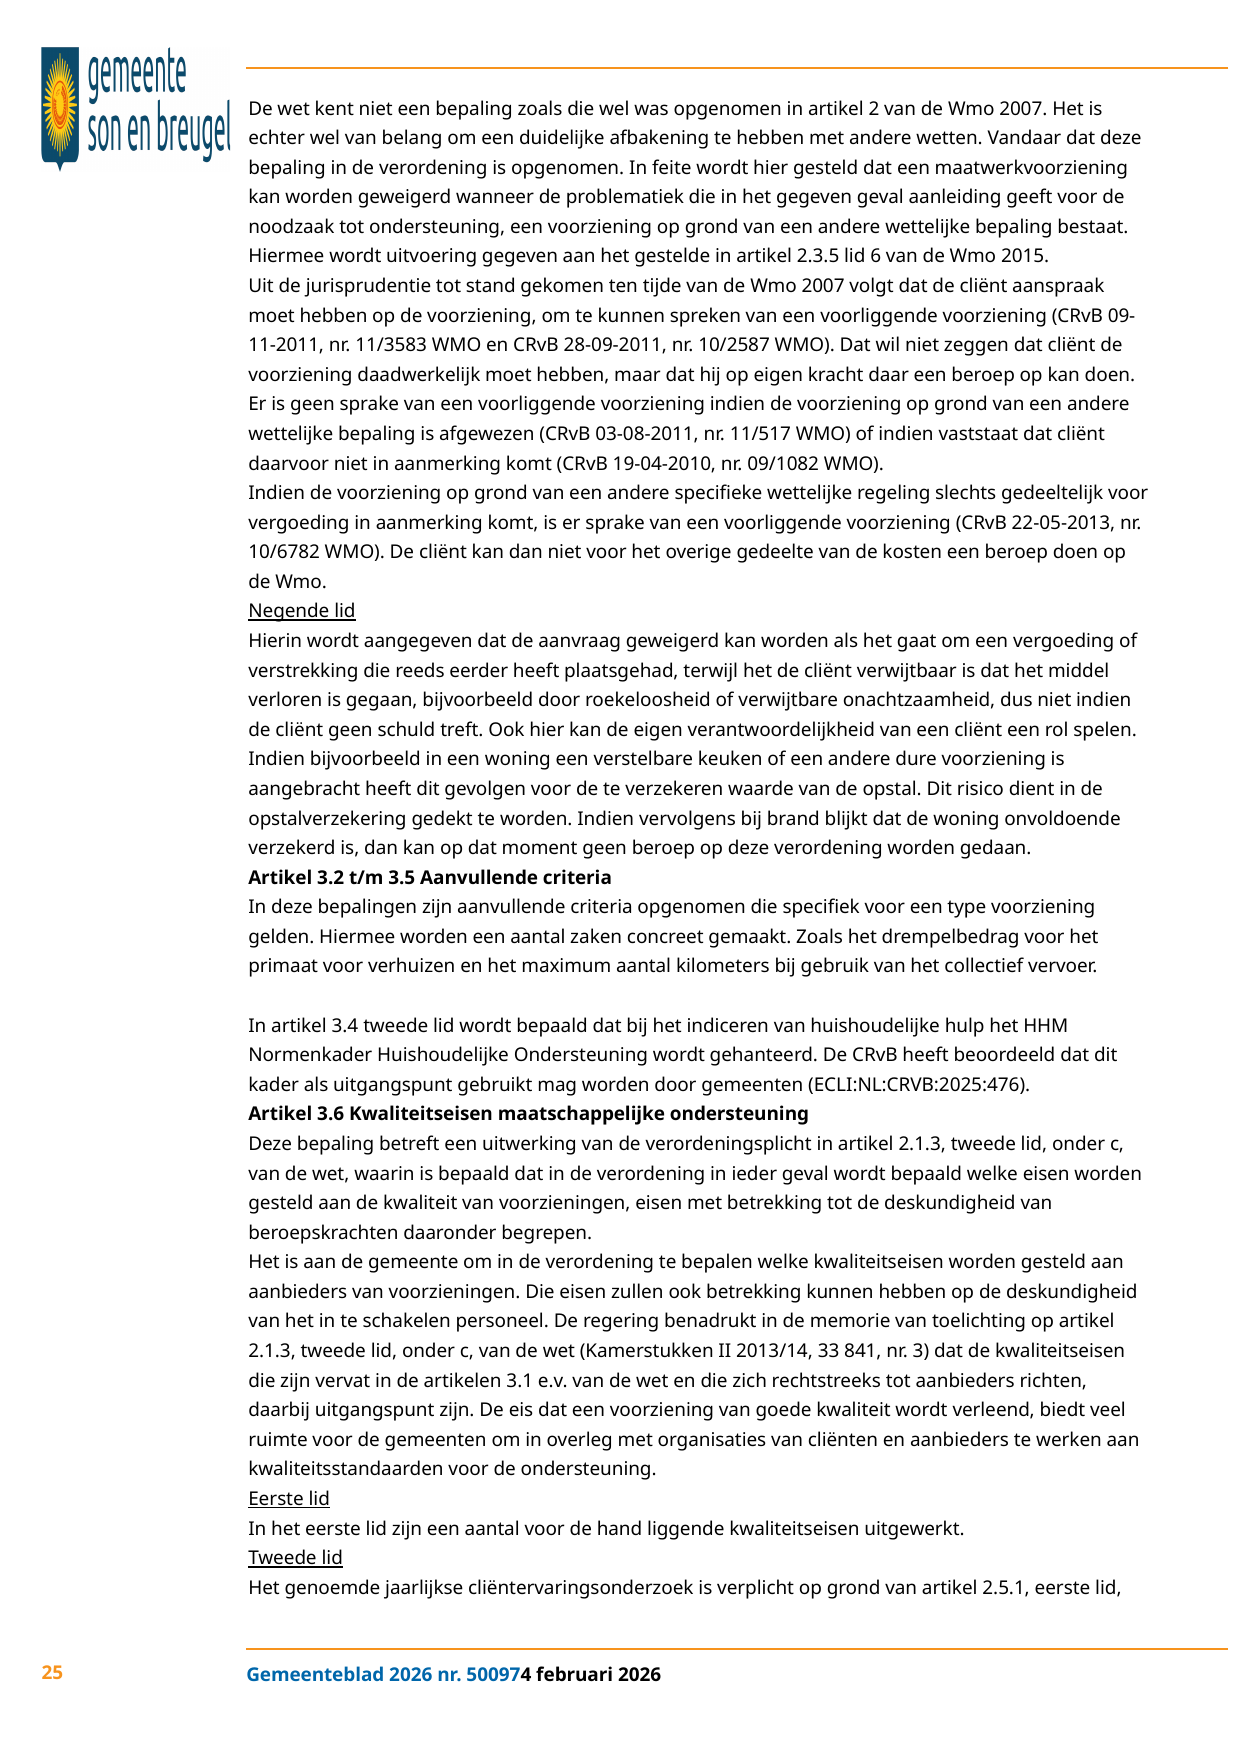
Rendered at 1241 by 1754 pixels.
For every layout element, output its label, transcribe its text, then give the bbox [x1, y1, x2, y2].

text Het is aan de gemeente om in de verordening te bepalen welke kwaliteitseisen worden gesteld aan aanbieders van voorzieningen. Die eisen zullen ook betrekking kunnen hebben op de deskundigheid van het in te schakelen personeel. De regering benadrukt in de memorie van toelichting op artikel 2.1.3, tweede lid, onder c, van de wet (Kamerstukken II 2013/14, 33 841, nr. 3) dat de kwaliteitseisen die zijn vervat in de artikelen 3.1 e.v. van de wet en die zich rechtstreeks tot aanbieders richten, daarbij uitgangspunt zijn. De eis dat een voorziening van goede kwaliteit wordt verleend, biedt veel ruimte voor de gemeenten om in overleg met organisaties van cliënten en aanbieders te werken aan kwaliteitsstandaarden voor de ondersteuning. [248, 1248, 1152, 1481]
text Tweede lid [248, 1544, 1152, 1570]
text Artikel 3.2 t/m 3.5 Aanvullende criteria [248, 864, 1152, 890]
text Eerste lid [248, 1485, 1152, 1511]
text Het genoemde jaarlijkse cliëntervaringsonderzoek is verplicht op grond van artikel 2.5.1, eerste lid, [248, 1574, 1152, 1600]
picture [41, 47, 231, 172]
text In artikel 3.4 tweede lid wordt bepaald dat bij het indiceren van huishoudelijke hulp het HHM Normenkader Huishoudelijke Ondersteuning wordt gehanteerd. De CRvB heeft beoordeeld dat dit kader als uitgangspunt gebruikt mag worden door gemeenten (ECLI:NL:CRVB:2025:476). [248, 1012, 1152, 1097]
text De wet kent niet een bepaling zoals die wel was opgenomen in artikel 2 van de Wmo 2007. Het is echter wel van belang om een duidelijke afbakening te hebben met andere wetten. Vandaar dat deze bepaling in de verordening is opgenomen. In feite wordt hier gesteld dat een maatwerkvoorziening kan worden geweigerd wanneer de problematiek die in het gegeven geval aanleiding geeft voor de noodzaak tot ondersteuning, een voorziening op grond van een andere wettelijke bepaling bestaat. Hiermee wordt uitvoering gegeven aan het gestelde in artikel 2.3.5 lid 6 van de Wmo 2015. [248, 95, 1152, 268]
text Uit de jurisprudentie tot stand gekomen ten tijde van de Wmo 2007 volgt dat de cliënt aanspraak moet hebben op de voorziening, om te kunnen spreken van een voorliggende voorziening (CRvB 09‐11‐2011, nr. 11/3583 WMO en CRvB 28‐09‐2011, nr. 10/2587 WMO). Dat wil niet zeggen dat cliënt de voorziening daadwerkelijk moet hebben, maar dat hij op eigen kracht daar een beroep op kan doen. Er is geen sprake van een voorliggende voorziening indien de voorziening op grond van een andere wettelijke bepaling is afgewezen (CRvB 03‐08‐2011, nr. 11/517 WMO) of indien vaststaat dat cliënt daarvoor niet in aanmerking komt (CRvB 19‐04‐2010, nr. 09/1082 WMO). [248, 272, 1152, 476]
text In het eerste lid zijn een aantal voor de hand liggende kwaliteitseisen uitgewerkt. [248, 1515, 1152, 1541]
text Deze bepaling betreft een uitwerking van de verordeningsplicht in artikel 2.1.3, tweede lid, onder c, van de wet, waarin is bepaald dat in de verordening in ieder geval wordt bepaald welke eisen worden gesteld aan de kwaliteit van voorzieningen, eisen met betrekking tot de deskundigheid van beroepskrachten daaronder begrepen. [248, 1130, 1152, 1245]
text Artikel 3.6 Kwaliteitseisen maatschappelijke ondersteuning [248, 1101, 1152, 1126]
text Negende lid [248, 598, 1152, 623]
text Indien de voorziening op grond van een andere specifieke wettelijke regeling slechts gedeeltelijk voor vergoeding in aanmerking komt, is er sprake van een voorliggende voorziening (CRvB 22‐05‐2013, nr. 10/6782 WMO). De cliënt kan dan niet voor het overige gedeelte van de kosten een beroep doen op de Wmo. [248, 479, 1152, 594]
text In deze bepalingen zijn aanvullende criteria opgenomen die specifiek voor een type voorziening gelden. Hiermee worden een aantal zaken concreet gemaakt. Zoals het drempelbedrag voor het primaat voor verhuizen en het maximum aantal kilometers bij gebruik van het collectief vervoer. [248, 893, 1152, 978]
text Hierin wordt aangegeven dat de aanvraag geweigerd kan worden als het gaat om een vergoeding of verstrekking die reeds eerder heeft plaatsgehad, terwijl het de cliënt verwijtbaar is dat het middel verloren is gegaan, bijvoorbeeld door roekeloosheid of verwijtbare onachtzaamheid, dus niet indien de cliënt geen schuld treft. Ook hier kan de eigen verantwoordelijkheid van een cliënt een rol spelen. Indien bijvoorbeeld in een woning een verstelbare keuken of een andere dure voorziening is aangebracht heeft dit gevolgen voor de te verzekeren waarde van de opstal. Dit risico dient in de opstalverzekering gedekt te worden. Indien vervolgens bij brand blijkt dat de woning onvoldoende verzekerd is, dan kan op dat moment geen beroep op deze verordening worden gedaan. [248, 627, 1152, 860]
